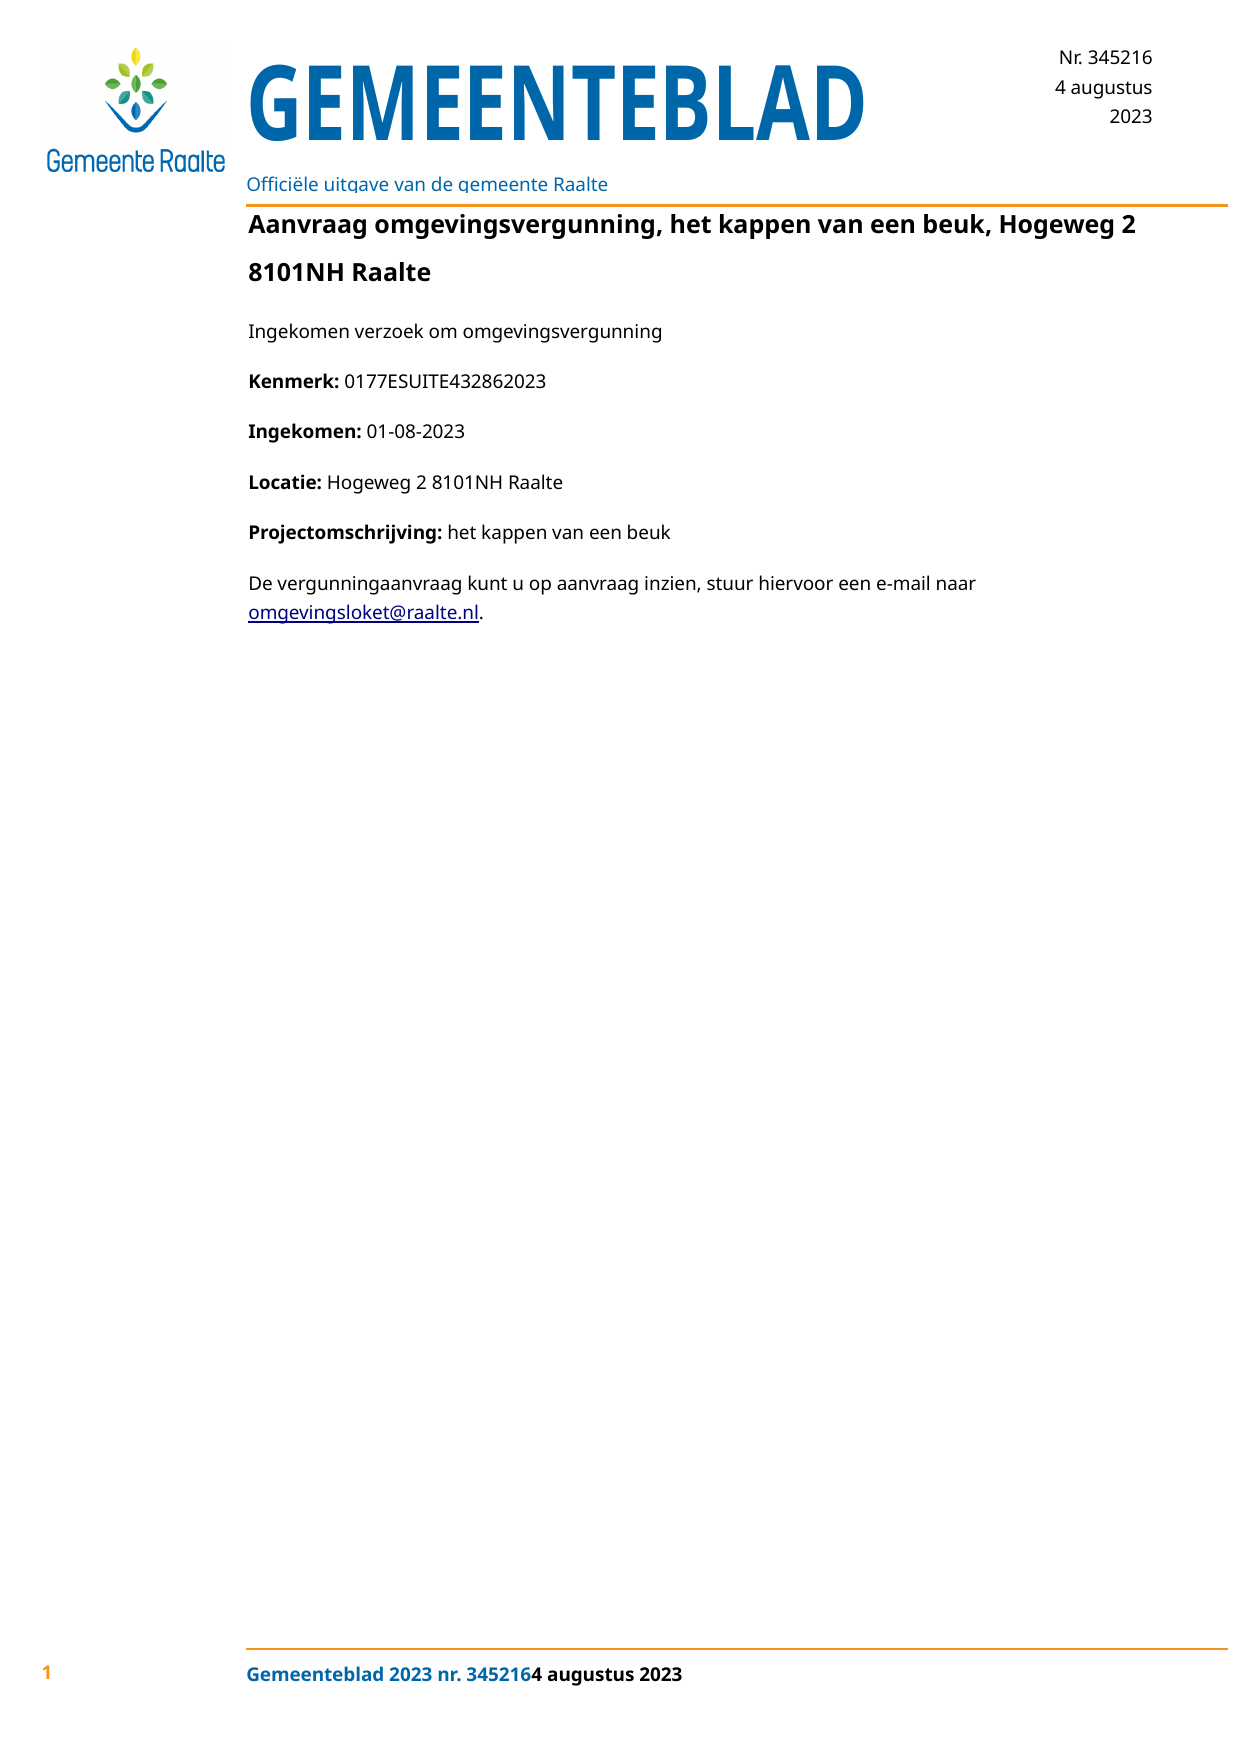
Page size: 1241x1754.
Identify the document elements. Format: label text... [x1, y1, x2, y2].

text Locatie: Hogeweg 2 8101NH Raalte [248, 469, 1152, 495]
text Ingekomen: 01-08-2023 [248, 419, 1152, 444]
text De vergunningaanvraag kunt u op aanvraag inzien, stuur hiervoor een e-mail naar omgevingsloket@raalte.nl. [248, 570, 1152, 625]
text Ingekomen verzoek om omgevingsvergunning [248, 318, 1152, 344]
text Aanvraag omgevingsvergunning, het kappen van een beuk, Hogeweg 2 8101NH Raalte [248, 207, 1152, 288]
picture [41, 47, 231, 172]
text Kenmerk: 0177ESUITE432862023 [248, 368, 1152, 394]
text Projectomschrijving: het kappen van een beuk [248, 519, 1152, 545]
